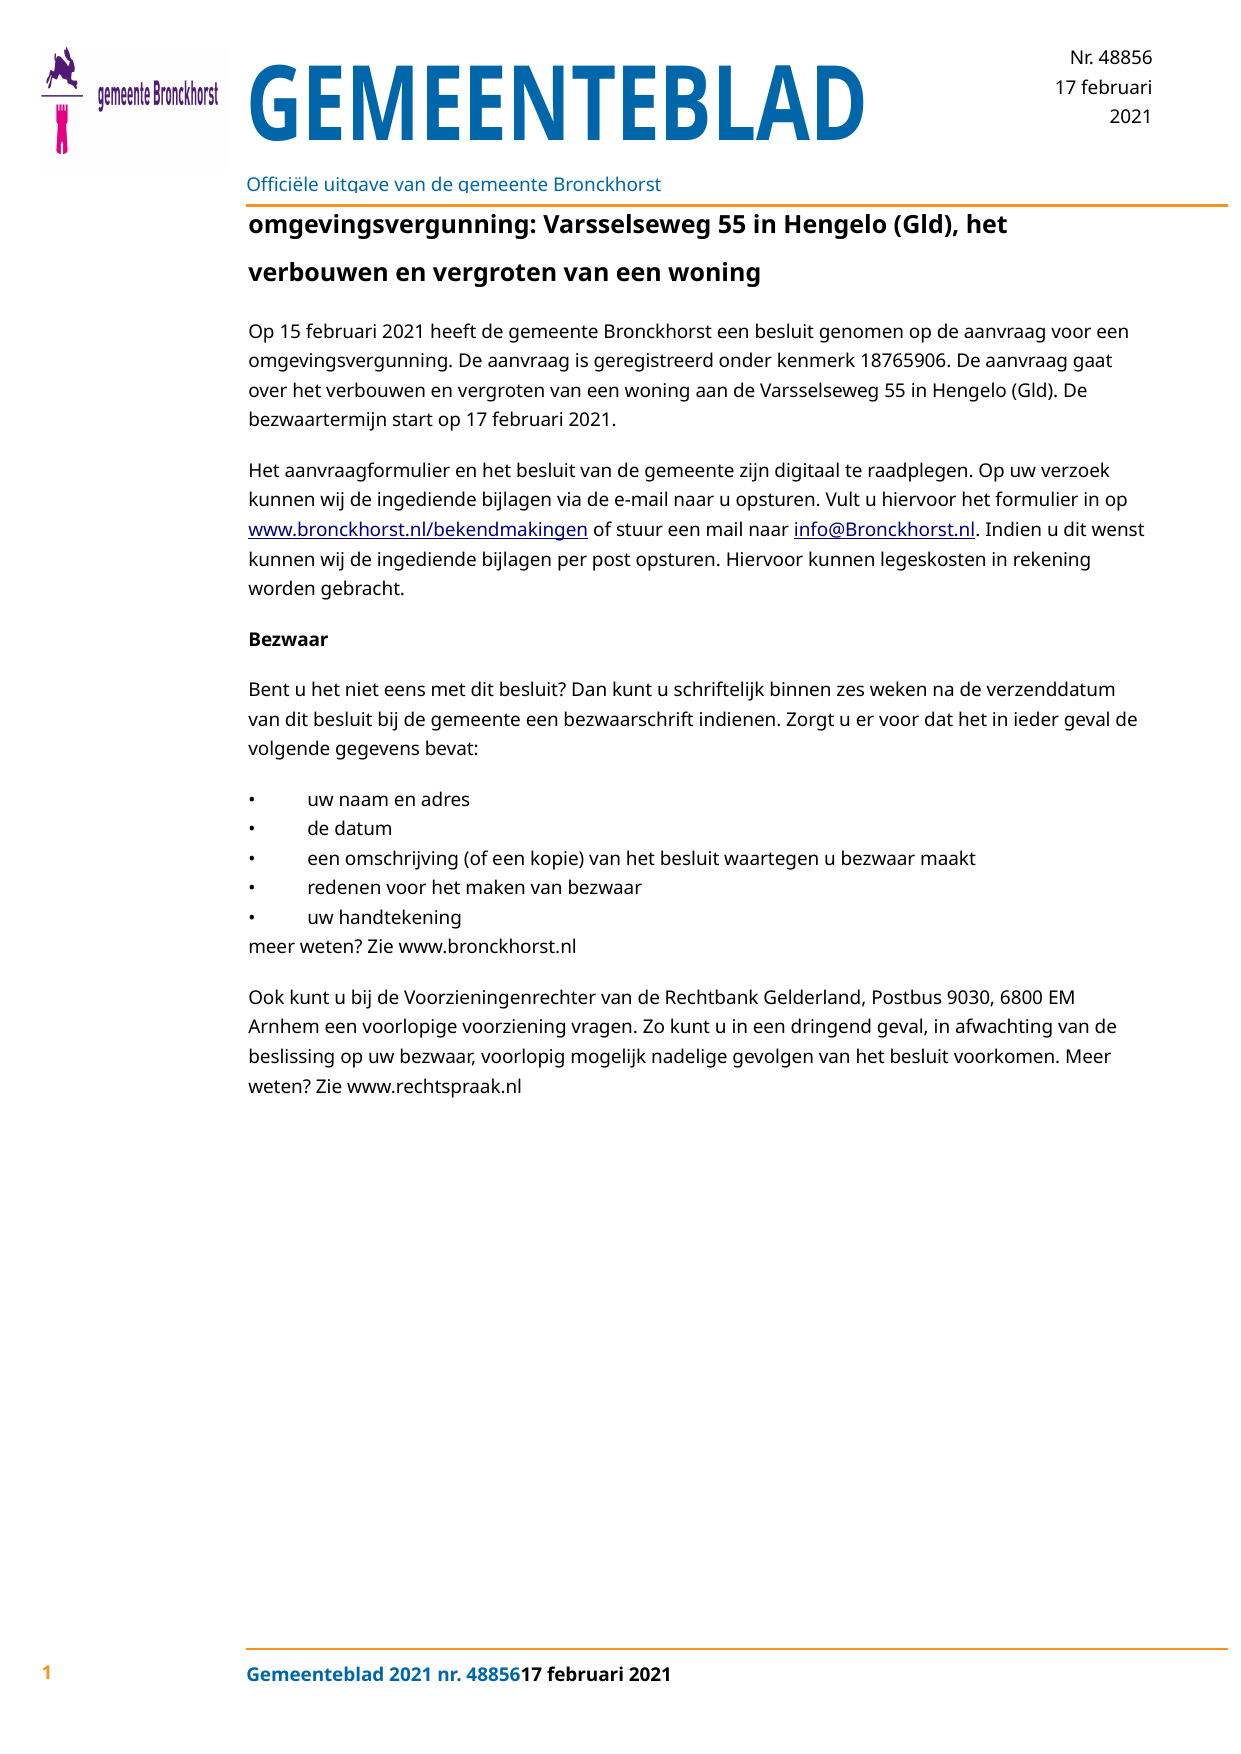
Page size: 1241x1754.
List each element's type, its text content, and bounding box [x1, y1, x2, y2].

list de datum [248, 815, 1152, 841]
text Op 15 februari 2021 heeft de gemeente Bronckhorst een besluit genomen op de aanvraag voor een omgevingsvergunning. De aanvraag is geregistreerd onder kenmerk 18765906. De aanvraag gaat over het verbouwen en vergroten van een woning aan de Varsselseweg 55 in Hengelo (Gld). De bezwaartermijn start op 17 februari 2021. [248, 318, 1152, 432]
text Ook kunt u bij de Voorzieningenrechter van de Rechtbank Gelderland, Postbus 9030, 6800 EM Arnhem een voorlopige voorziening vragen. Zo kunt u in een dringend geval, in afwachting van de beslissing op uw bezwaar, voorlopig mogelijk nadelige gevolgen van het besluit voorkomen. Meer weten? Zie www.rechtspraak.nl [248, 984, 1152, 1099]
list redenen voor het maken van bezwaar [248, 874, 1152, 900]
text Bent u het niet eens met dit besluit? Dan kunt u schriftelijk binnen zes weken na de verzenddatum van dit besluit bij de gemeente een bezwaarschrift indienen. Zorgt u er voor dat het in ieder geval de volgende gegevens bevat: [248, 676, 1152, 761]
picture [41, 47, 231, 172]
text meer weten? Zie www.bronckhorst.nl [248, 934, 1152, 959]
text omgevingsvergunning: Varsselseweg 55 in Hengelo (Gld), het verbouwen en vergroten van een woning [248, 207, 1152, 288]
list uw naam en adres [248, 786, 1152, 812]
list uw handtekening [248, 904, 1152, 930]
text Het aanvraagformulier en het besluit van de gemeente zijn digitaal te raadplegen. Op uw verzoek kunnen wij de ingediende bijlagen via de e-mail naar u opsturen. Vult u hiervoor het formulier in op www.bronckhorst.nl/bekendmakingen of stuur een mail naar info@Bronckhorst.nl. Indien u dit wenst kunnen wij de ingediende bijlagen per post opsturen. Hiervoor kunnen legeskosten in rekening worden gebracht. [248, 457, 1152, 601]
text Bezwaar [248, 626, 1152, 652]
list een omschrijving (of een kopie) van het besluit waartegen u bezwaar maakt [248, 845, 1152, 871]
